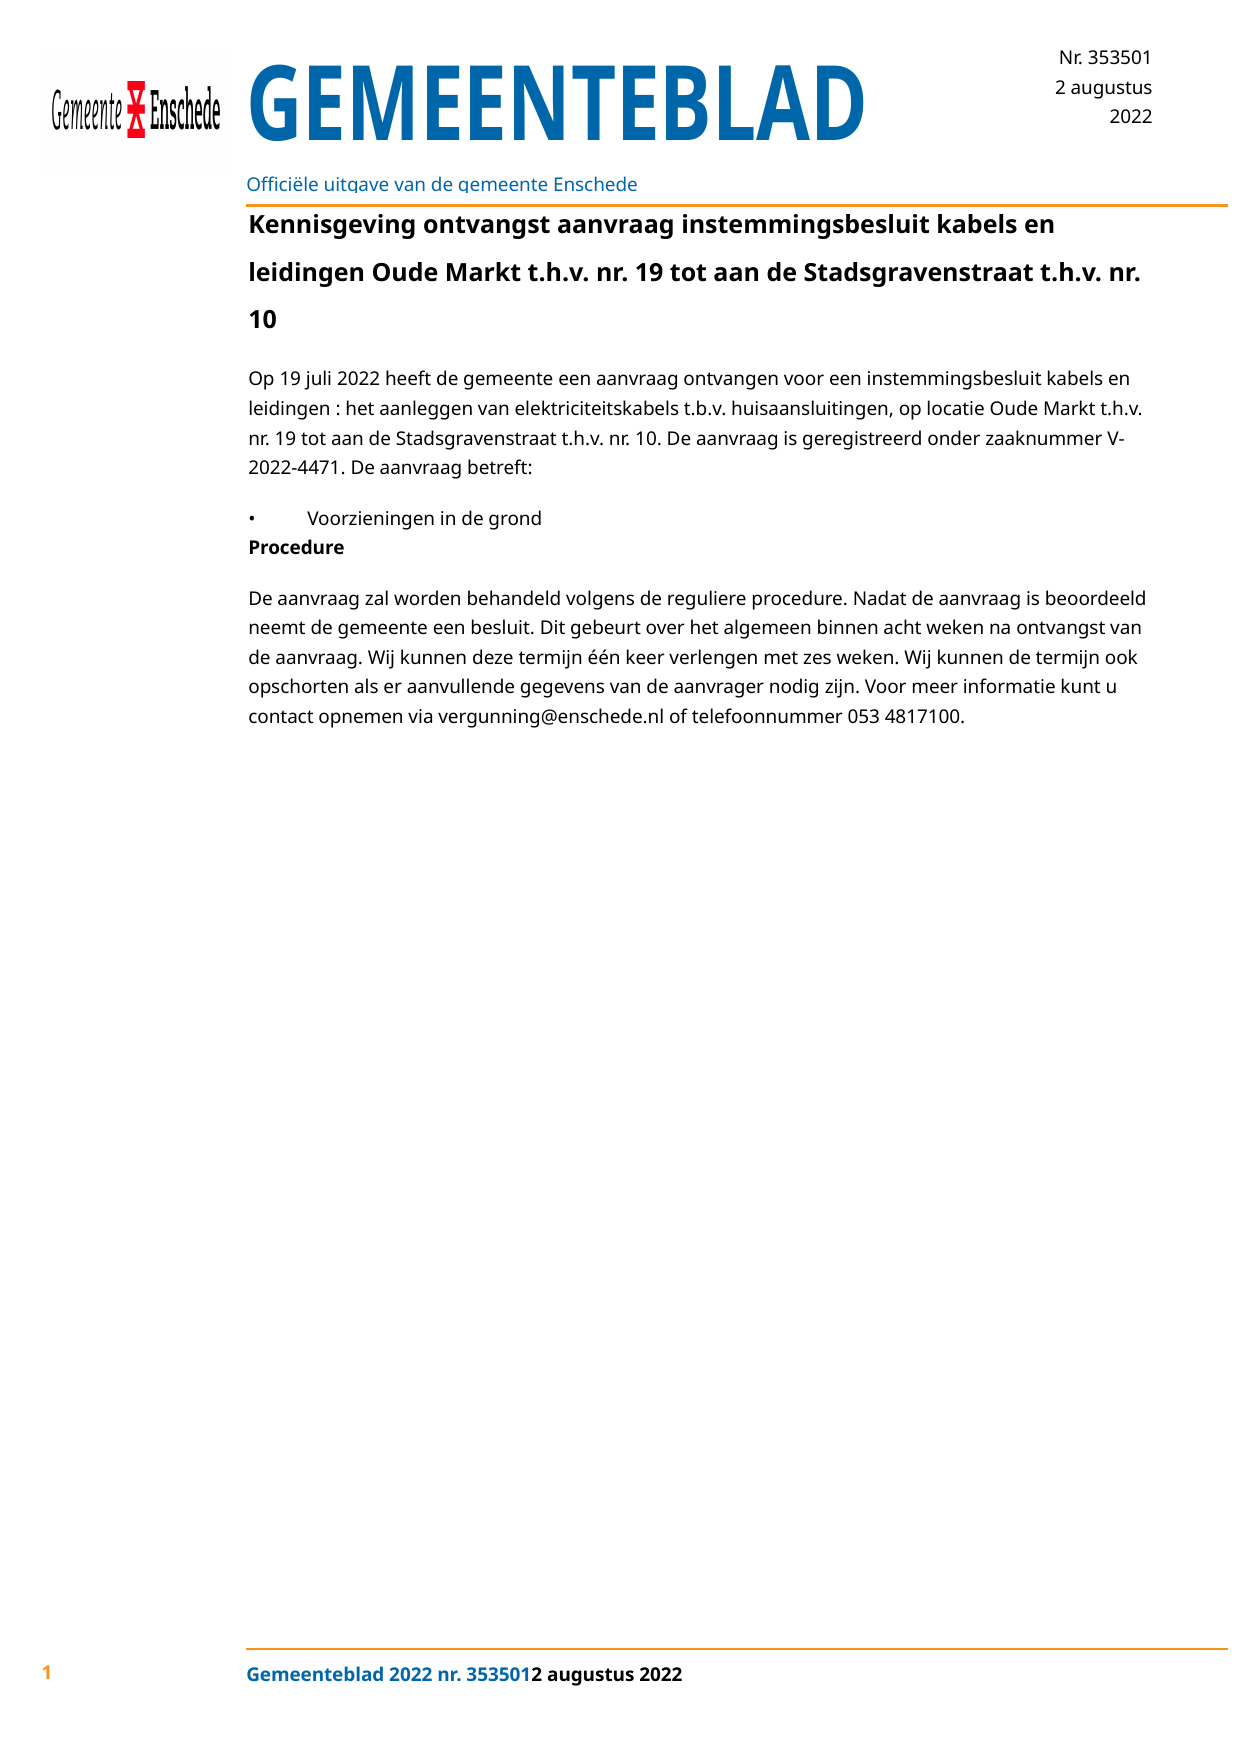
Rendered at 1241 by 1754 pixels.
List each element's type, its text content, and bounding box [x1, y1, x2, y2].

text Procedure [248, 534, 1152, 560]
text Op 19 juli 2022 heeft de gemeente een aanvraag ontvangen voor een instemmingsbesluit kabels en leidingen : het aanleggen van elektriciteitskabels t.b.v. huisaansluitingen, op locatie Oude Markt t.h.v. nr. 19 tot aan de Stadsgravenstraat t.h.v. nr. 10. De aanvraag is geregistreerd onder zaaknummer V-2022-4471. De aanvraag betreft: [248, 366, 1152, 480]
text Kennisgeving ontvangst aanvraag instemmingsbesluit kabels en leidingen Oude Markt t.h.v. nr. 19 tot aan de Stadsgravenstraat t.h.v. nr. 10 [248, 207, 1152, 336]
picture [41, 47, 231, 172]
text De aanvraag zal worden behandeld volgens de reguliere procedure. Nadat de aanvraag is beoordeeld neemt de gemeente een besluit. Dit gebeurt over het algemeen binnen acht weken na ontvangst van de aanvraag. Wij kunnen deze termijn één keer verlengen met zes weken. Wij kunnen de termijn ook opschorten als er aanvullende gegevens van de aanvrager nodig zijn. Voor meer informatie kunt u contact opnemen via vergunning@enschede.nl of telefoonnummer 053 4817100. [248, 585, 1152, 729]
list Voorzieningen in de grond [248, 505, 1152, 530]
